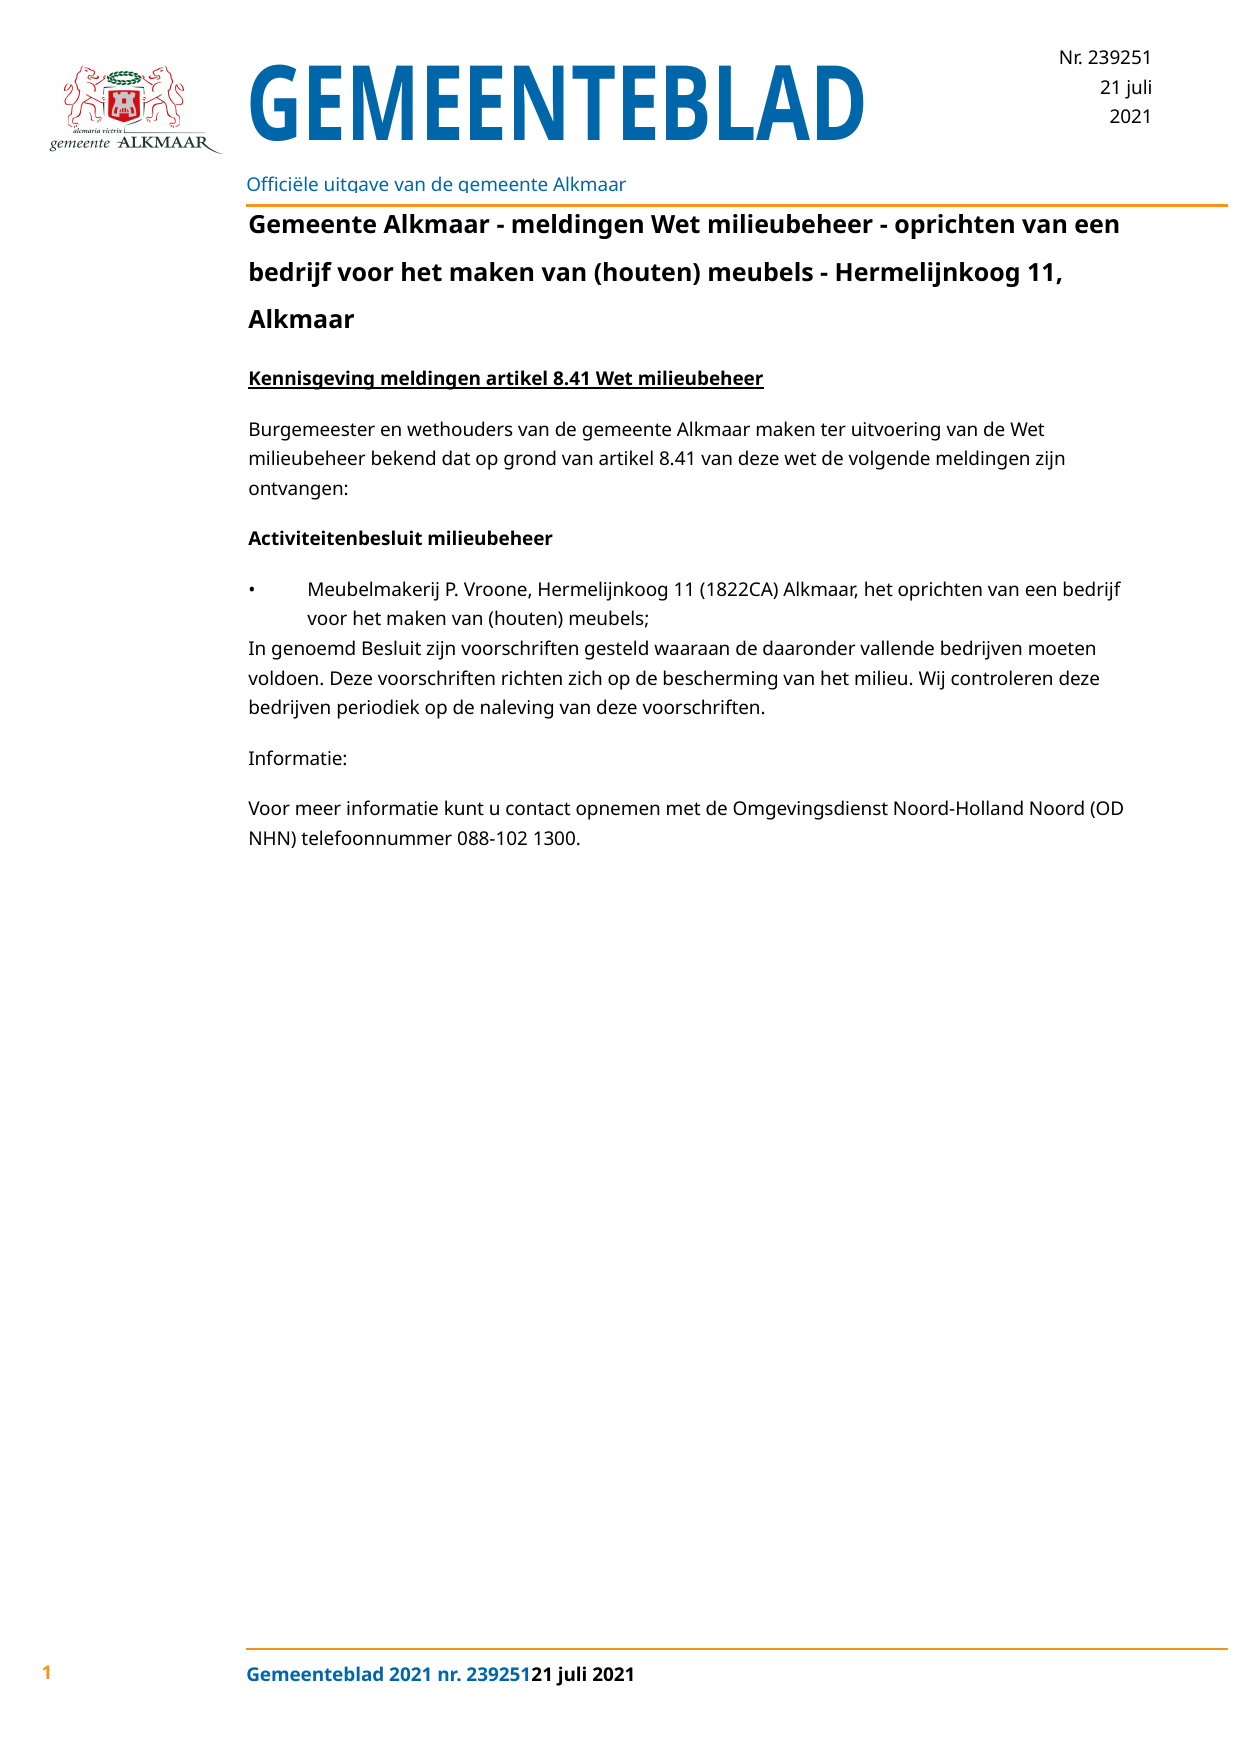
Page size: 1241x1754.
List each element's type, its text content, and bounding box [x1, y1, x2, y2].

text Gemeente Alkmaar - meldingen Wet milieubeheer - oprichten van een bedrijf voor het maken van (houten) meubels - Hermelijnkoog 11, Alkmaar [248, 207, 1152, 336]
picture [41, 47, 231, 172]
text Activiteitenbesluit milieubeheer [248, 526, 1152, 551]
text Burgemeester en wethouders van de gemeente Alkmaar maken ter uitvoering van de Wet milieubeheer bekend dat op grond van artikel 8.41 van deze wet de volgende meldingen zijn ontvangen: [248, 416, 1152, 501]
text In genoemd Besluit zijn voorschriften gesteld waaraan de daaronder vallende bedrijven moeten voldoen. Deze voorschriften richten zich op de bescherming van het milieu. Wij controleren deze bedrijven periodiek op de naleving van deze voorschriften. [248, 635, 1152, 720]
text Kennisgeving meldingen artikel 8.41 Wet milieubeheer [248, 366, 1152, 391]
text Voor meer informatie kunt u contact opnemen met de Omgevingsdienst Noord-Holland Noord (OD NHN) telefoonnummer 088-102 1300. [248, 795, 1152, 850]
text Informatie: [248, 745, 1152, 770]
list Meubelmakerij P. Vroone, Hermelijnkoog 11 (1822CA) Alkmaar, het oprichten van een bedrijf voor het maken van (houten) meubels; [248, 576, 1152, 631]
